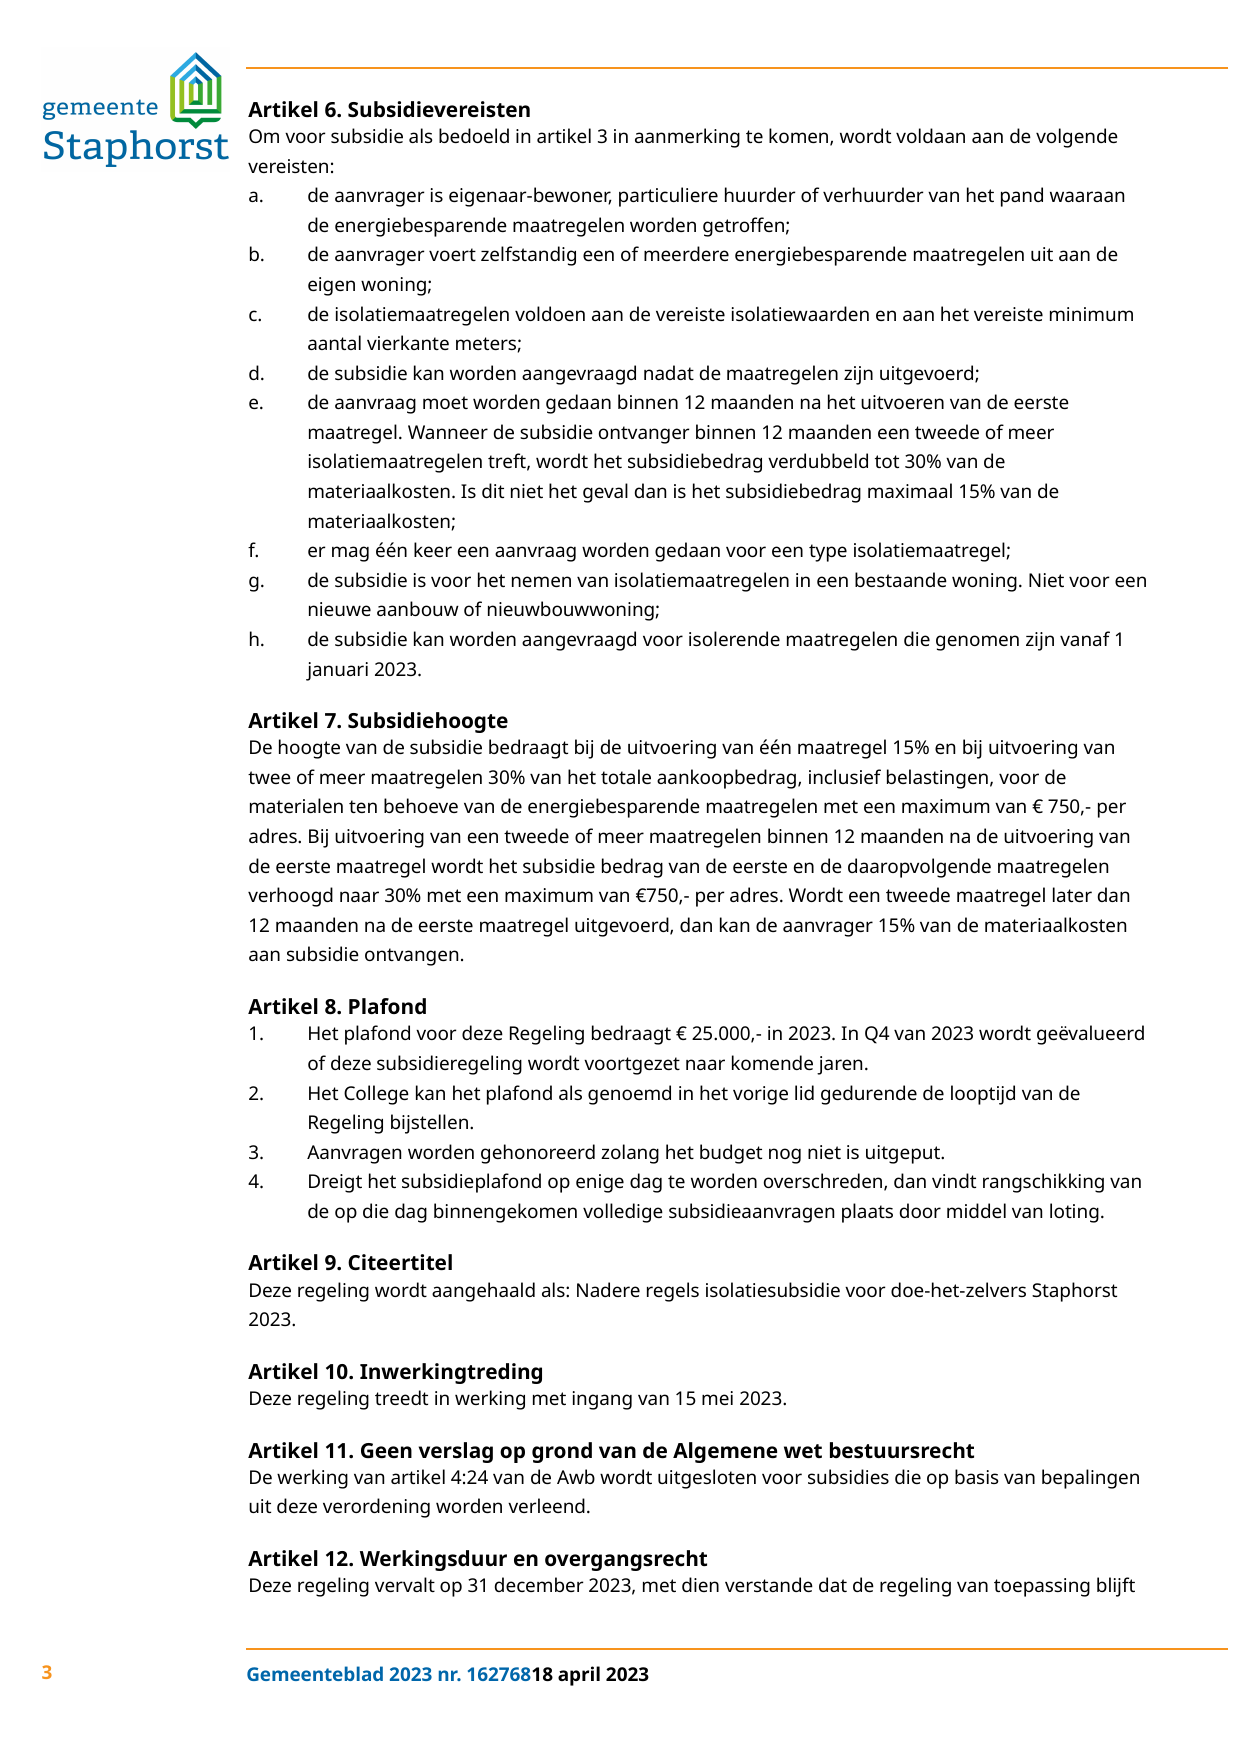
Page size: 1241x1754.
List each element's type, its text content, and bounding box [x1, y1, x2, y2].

list de subsidie kan worden aangevraagd nadat de maatregelen zijn uitgevoerd; [248, 360, 1152, 386]
text Artikel 6. Subsidievereisten [248, 95, 1152, 123]
picture [41, 47, 231, 172]
text De werking van artikel 4:24 van de Awb wordt uitgesloten voor subsidies die op basis van bepalingen uit deze verordening worden verleend. [248, 1464, 1152, 1519]
list de aanvrager is eigenaar-bewoner, particuliere huurder of verhuurder van het pand waaraan de energiebesparende maatregelen worden getroffen; [248, 182, 1152, 238]
list Het plafond voor deze Regeling bedraagt € 25.000,- in 2023. In Q4 van 2023 wordt geëvalueerd of deze subsidieregeling wordt voortgezet naar komende jaren. [248, 1021, 1152, 1076]
text De hoogte van de subsidie bedraagt bij de uitvoering van één maatregel 15% en bij uitvoering van twee of meer maatregelen 30% van het totale aankoopbedrag, inclusief belastingen, voor de materialen ten behoeve van de energiebesparende maatregelen met een maximum van € 750,- per adres. Bij uitvoering van een tweede of meer maatregelen binnen 12 maanden na de uitvoering van de eerste maatregel wordt het subsidie bedrag van de eerste en de daaropvolgende maatregelen verhoogd naar 30% met een maximum van €750,- per adres. Wordt een tweede maatregel later dan 12 maanden na de eerste maatregel uitgevoerd, dan kan de aanvrager 15% van de materiaalkosten aan subsidie ontvangen. [248, 734, 1152, 967]
list de subsidie is voor het nemen van isolatiemaatregelen in een bestaande woning. Niet voor een nieuwe aanbouw of nieuwbouwwoning; [248, 567, 1152, 622]
text Artikel 9. Citeertitel [248, 1248, 1152, 1277]
list Dreigt het subsidieplafond op enige dag te worden overschreden, dan vindt rangschikking van de op die dag binnengekomen volledige subsidieaanvragen plaats door middel van loting. [248, 1168, 1152, 1224]
text Artikel 12. Werkingsduur en overgangsrecht [248, 1544, 1152, 1573]
list de subsidie kan worden aangevraagd voor isolerende maatregelen die genomen zijn vanaf 1 januari 2023. [248, 626, 1152, 681]
text Artikel 8. Plafond [248, 992, 1152, 1021]
text Artikel 11. Geen verslag op grond van de Algemene wet bestuursrecht [248, 1436, 1152, 1464]
text Deze regeling wordt aangehaald als: Nadere regels isolatiesubsidie voor doe-het-zelvers Staphorst 2023. [248, 1277, 1152, 1332]
text Artikel 10. Inwerkingtreding [248, 1357, 1152, 1385]
list Het College kan het plafond als genoemd in het vorige lid gedurende de looptijd van de Regeling bijstellen. [248, 1080, 1152, 1135]
list de aanvrager voert zelfstandig een of meerdere energiebesparende maatregelen uit aan de eigen woning; [248, 242, 1152, 297]
list de aanvraag moet worden gedaan binnen 12 maanden na het uitvoeren van de eerste maatregel. Wanneer de subsidie ontvanger binnen 12 maanden een tweede of meer isolatiemaatregelen treft, wordt het subsidiebedrag verdubbeld tot 30% van de materiaalkosten. Is dit niet het geval dan is het subsidiebedrag maximaal 15% van de materiaalkosten; [248, 389, 1152, 533]
text Deze regeling vervalt op 31 december 2023, met dien verstande dat de regeling van toepassing blijft [248, 1573, 1152, 1598]
text Deze regeling treedt in werking met ingang van 15 mei 2023. [248, 1385, 1152, 1411]
text Om voor subsidie als bedoeld in artikel 3 in aanmerking te komen, wordt voldaan aan de volgende vereisten: [248, 123, 1152, 178]
list Aanvragen worden gehonoreerd zolang het budget nog niet is uitgeput. [248, 1139, 1152, 1164]
list de isolatiemaatregelen voldoen aan de vereiste isolatiewaarden en aan het vereiste minimum aantal vierkante meters; [248, 301, 1152, 356]
text Artikel 7. Subsidiehoogte [248, 706, 1152, 734]
list er mag één keer een aanvraag worden gedaan voor een type isolatiemaatregel; [248, 537, 1152, 563]
